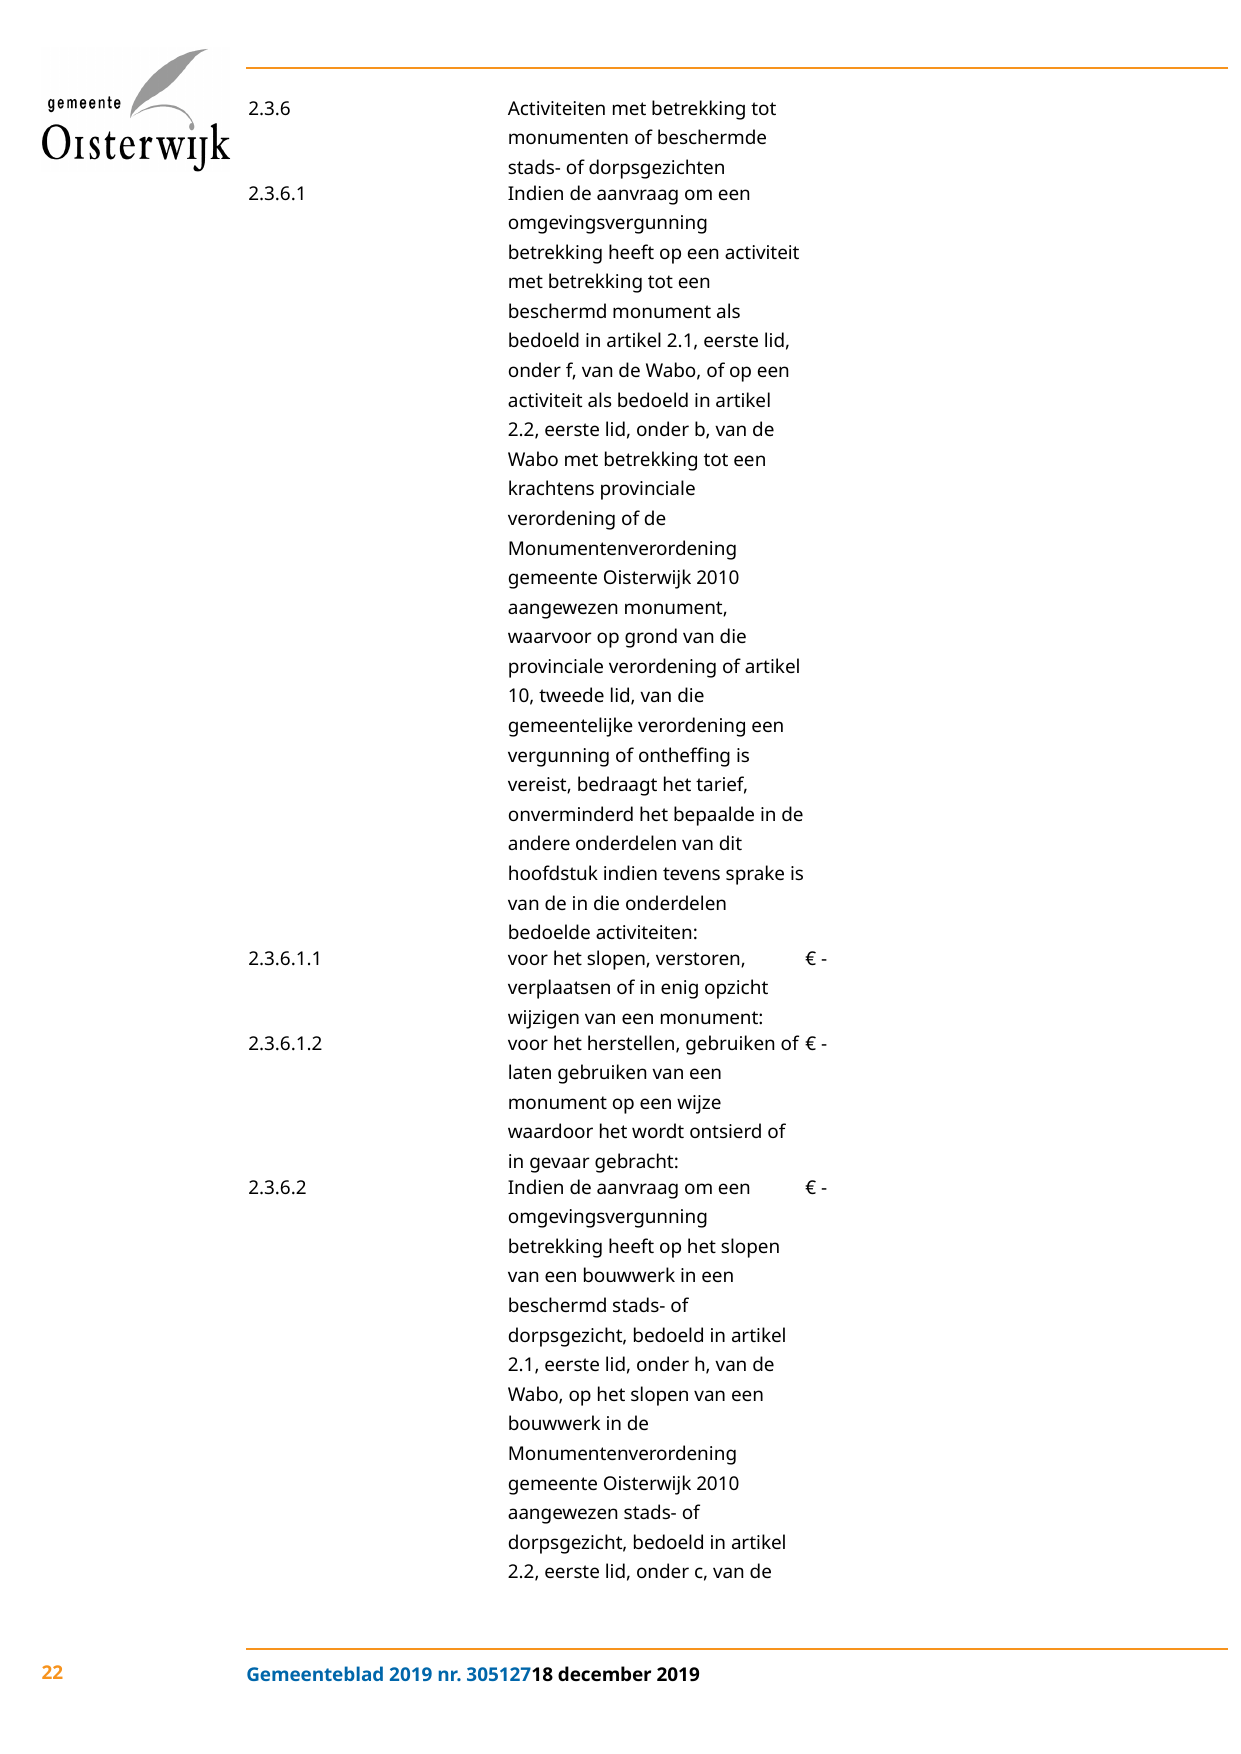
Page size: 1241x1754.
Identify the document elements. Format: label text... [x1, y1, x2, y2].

table_cell 2.3.6.1.1 [248, 945, 508, 1030]
table_cell [805, 95, 1152, 180]
table_cell 2.3.6 [248, 95, 508, 180]
table_cell Indien de aanvraag om een omgevingsvergunning betrekking heeft op het slopen van een bouwwerk in een beschermd stads- of dorpsgezicht, bedoeld in artikel 2.1, eerste lid, onder h, van de Wabo, op het slopen van een bouwwerk in de Monumentenverordening gemeente Oisterwijk 2010 aangewezen stads- of dorpsgezicht, bedoeld in artikel 2.2, eerste lid, onder c, van de [508, 1174, 805, 1584]
table_cell € - [805, 945, 1152, 1030]
table_cell 2.3.6.2 [248, 1174, 508, 1584]
table_cell Indien de aanvraag om een omgevingsvergunning betrekking heeft op een activiteit met betrekking tot een beschermd monument als bedoeld in artikel 2.1, eerste lid, onder f, van de Wabo, of op een activiteit als bedoeld in artikel 2.2, eerste lid, onder b, van de Wabo met betrekking tot een krachtens provinciale verordening of de Monumentenverordening gemeente Oisterwijk 2010 aangewezen monument, waarvoor op grond van die provinciale verordening of artikel 10, tweede lid, van die gemeentelijke verordening een vergunning of ontheffing is vereist, bedraagt het tarief, onverminderd het bepaalde in de andere onderdelen van dit hoofdstuk indien tevens sprake is van de in die onderdelen bedoelde activiteiten: [508, 180, 805, 945]
table_cell voor het slopen, verstoren, verplaatsen of in enig opzicht wijzigen van een monument: [508, 945, 805, 1030]
table_cell 2.3.6.1.2 [248, 1030, 508, 1174]
table_cell € - [805, 1174, 1152, 1584]
table_cell voor het herstellen, gebruiken of laten gebruiken van een monument op een wijze waardoor het wordt ontsierd of in gevaar gebracht: [508, 1030, 805, 1174]
table_cell € - [805, 1030, 1152, 1174]
table_cell Activiteiten met betrekking tot monumenten of beschermde stads- of dorpsgezichten [508, 95, 805, 180]
table_cell [805, 180, 1152, 945]
picture [41, 47, 231, 172]
table_cell 2.3.6.1 [248, 180, 508, 945]
